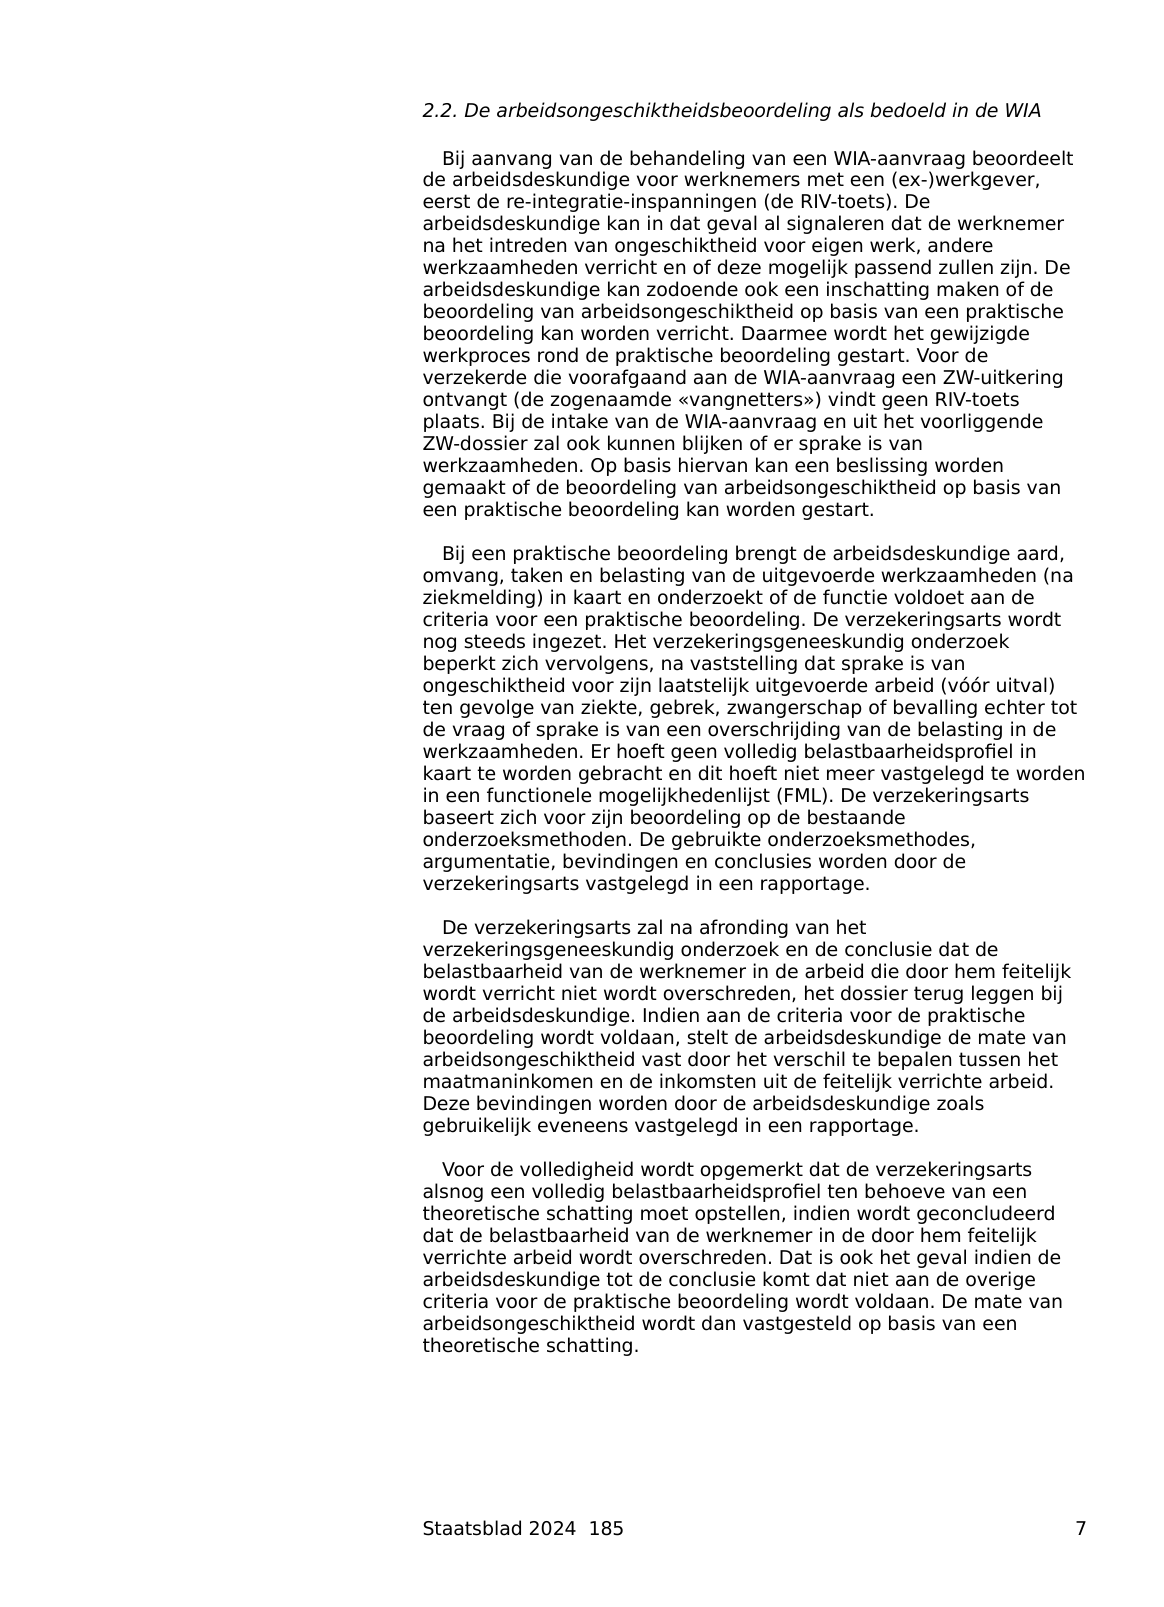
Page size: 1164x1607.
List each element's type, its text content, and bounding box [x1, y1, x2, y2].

subtitle 2.2. De arbeidsongeschiktheidsbeoordeling als bedoeld in de WIA [422, 100, 1087, 122]
text Bij een praktische beoordeling brengt de arbeidsdeskundige aard, omvang, taken en belasting van de uitgevoerde werkzaamheden (na ziekmelding) in kaart en onderzoekt of de functie voldoet aan de criteria voor een praktische beoordeling. De verzekeringsarts wordt nog steeds ingezet. Het verzekeringsgeneeskundig onderzoek beperkt zich vervolgens, na vaststelling dat sprake is van ongeschiktheid voor zijn laatstelijk uitgevoerde arbeid (vóór uitval) ten gevolge van ziekte, gebrek, zwangerschap of bevalling echter tot de vraag of sprake is van een overschrijding van de belasting in de werkzaamheden. Er hoeft geen volledig belastbaarheidsprofiel in kaart te worden gebracht en dit hoeft niet meer vastgelegd te worden in een functionele mogelijkhedenlijst (FML). De verzekeringsarts baseert zich voor zijn beoordeling op de bestaande onderzoeksmethoden. De gebruikte onderzoeksmethodes, argumentatie, bevindingen en conclusies worden door de verzekeringsarts vastgelegd in een rapportage. [422, 543, 1087, 895]
text Voor de volledigheid wordt opgemerkt dat de verzekeringsarts alsnog een volledig belastbaarheidsprofiel ten behoeve van een theoretische schatting moet opstellen, indien wordt geconcludeerd dat de belastbaarheid van de werknemer in de door hem feitelijk verrichte arbeid wordt overschreden. Dat is ook het geval indien de arbeidsdeskundige tot de conclusie komt dat niet aan de overige criteria voor de praktische beoordeling wordt voldaan. De mate van arbeidsongeschiktheid wordt dan vastgesteld op basis van een theoretische schatting. [422, 1159, 1087, 1357]
text De verzekeringsarts zal na afronding van het verzekeringsgeneeskundig onderzoek en de conclusie dat de belastbaarheid van de werknemer in de arbeid die door hem feitelijk wordt verricht niet wordt overschreden, het dossier terug leggen bij de arbeidsdeskundige. Indien aan de criteria voor de praktische beoordeling wordt voldaan, stelt de arbeidsdeskundige de mate van arbeidsongeschiktheid vast door het verschil te bepalen tussen het maatmaninkomen en de inkomsten uit de feitelijk verrichte arbeid. Deze bevindingen worden door de arbeidsdeskundige zoals gebruikelijk eveneens vastgelegd in een rapportage. [422, 917, 1087, 1137]
text Bij aanvang van de behandeling van een WIA-aanvraag beoordeelt de arbeidsdeskundige voor werknemers met een (ex-)werkgever, eerst de re-integratie-inspanningen (de RIV-toets). De arbeidsdeskundige kan in dat geval al signaleren dat de werknemer na het intreden van ongeschiktheid voor eigen werk, andere werkzaamheden verricht en of deze mogelijk passend zullen zijn. De arbeidsdeskundige kan zodoende ook een inschatting maken of de beoordeling van arbeidsongeschiktheid op basis van een praktische beoordeling kan worden verricht. Daarmee wordt het gewijzigde werkproces rond de praktische beoordeling gestart. Voor de verzekerde die voorafgaand aan de WIA-aanvraag een ZW-uitkering ontvangt (de zogenaamde «vangnetters») vindt geen RIV-toets plaats. Bij de intake van de WIA-aanvraag en uit het voorliggende ZW-dossier zal ook kunnen blijken of er sprake is van werkzaamheden. Op basis hiervan kan een beslissing worden gemaakt of de beoordeling van arbeidsongeschiktheid op basis van een praktische beoordeling kan worden gestart. [422, 147, 1087, 521]
